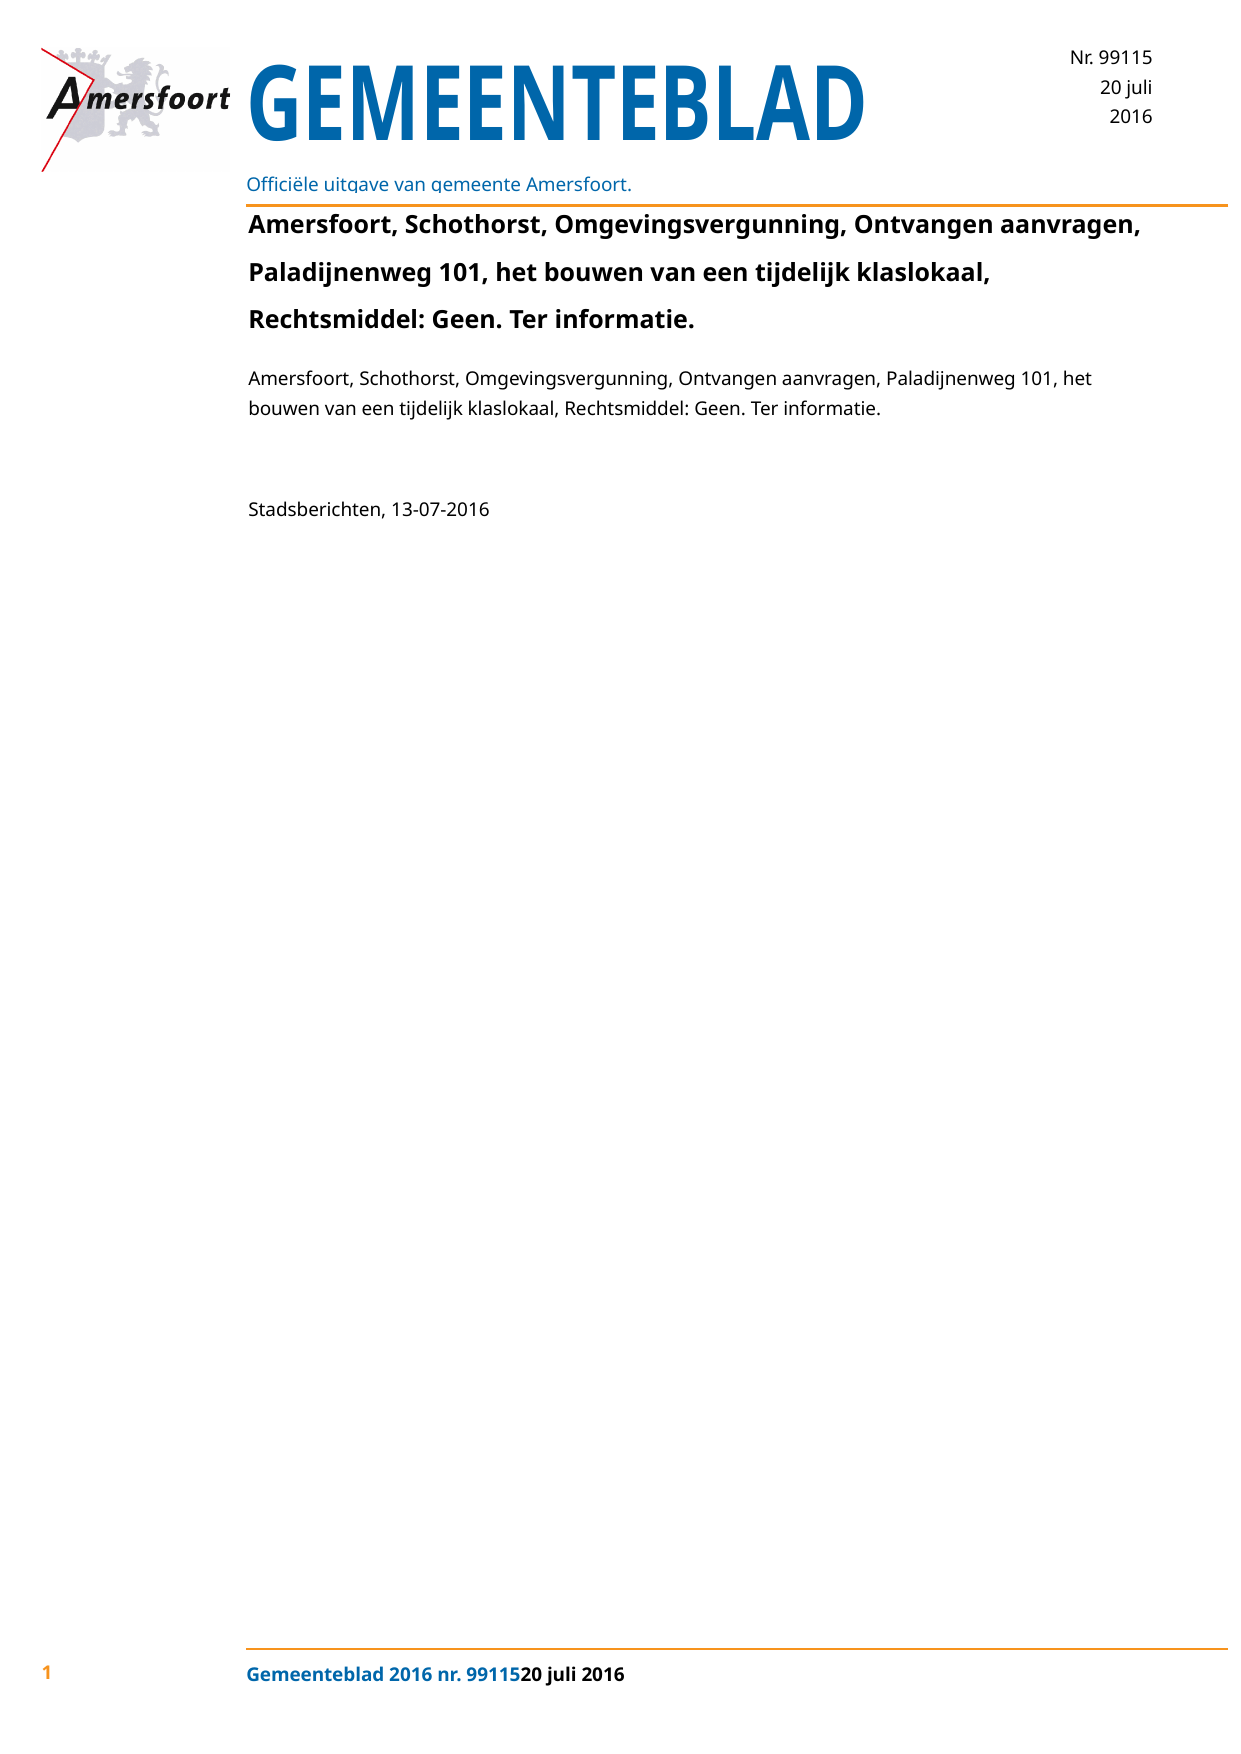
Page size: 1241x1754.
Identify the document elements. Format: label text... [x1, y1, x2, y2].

text Stadsberichten, 13-07-2016 [248, 496, 1152, 522]
picture [41, 47, 231, 172]
text Amersfoort, Schothorst, Omgevingsvergunning, Ontvangen aanvragen, Paladijnenweg 101, het bouwen van een tijdelijk klaslokaal, Rechtsmiddel: Geen. Ter informatie. [248, 366, 1152, 421]
text Amersfoort, Schothorst, Omgevingsvergunning, Ontvangen aanvragen, Paladijnenweg 101, het bouwen van een tijdelijk klaslokaal, Rechtsmiddel: Geen. Ter informatie. [248, 207, 1152, 336]
